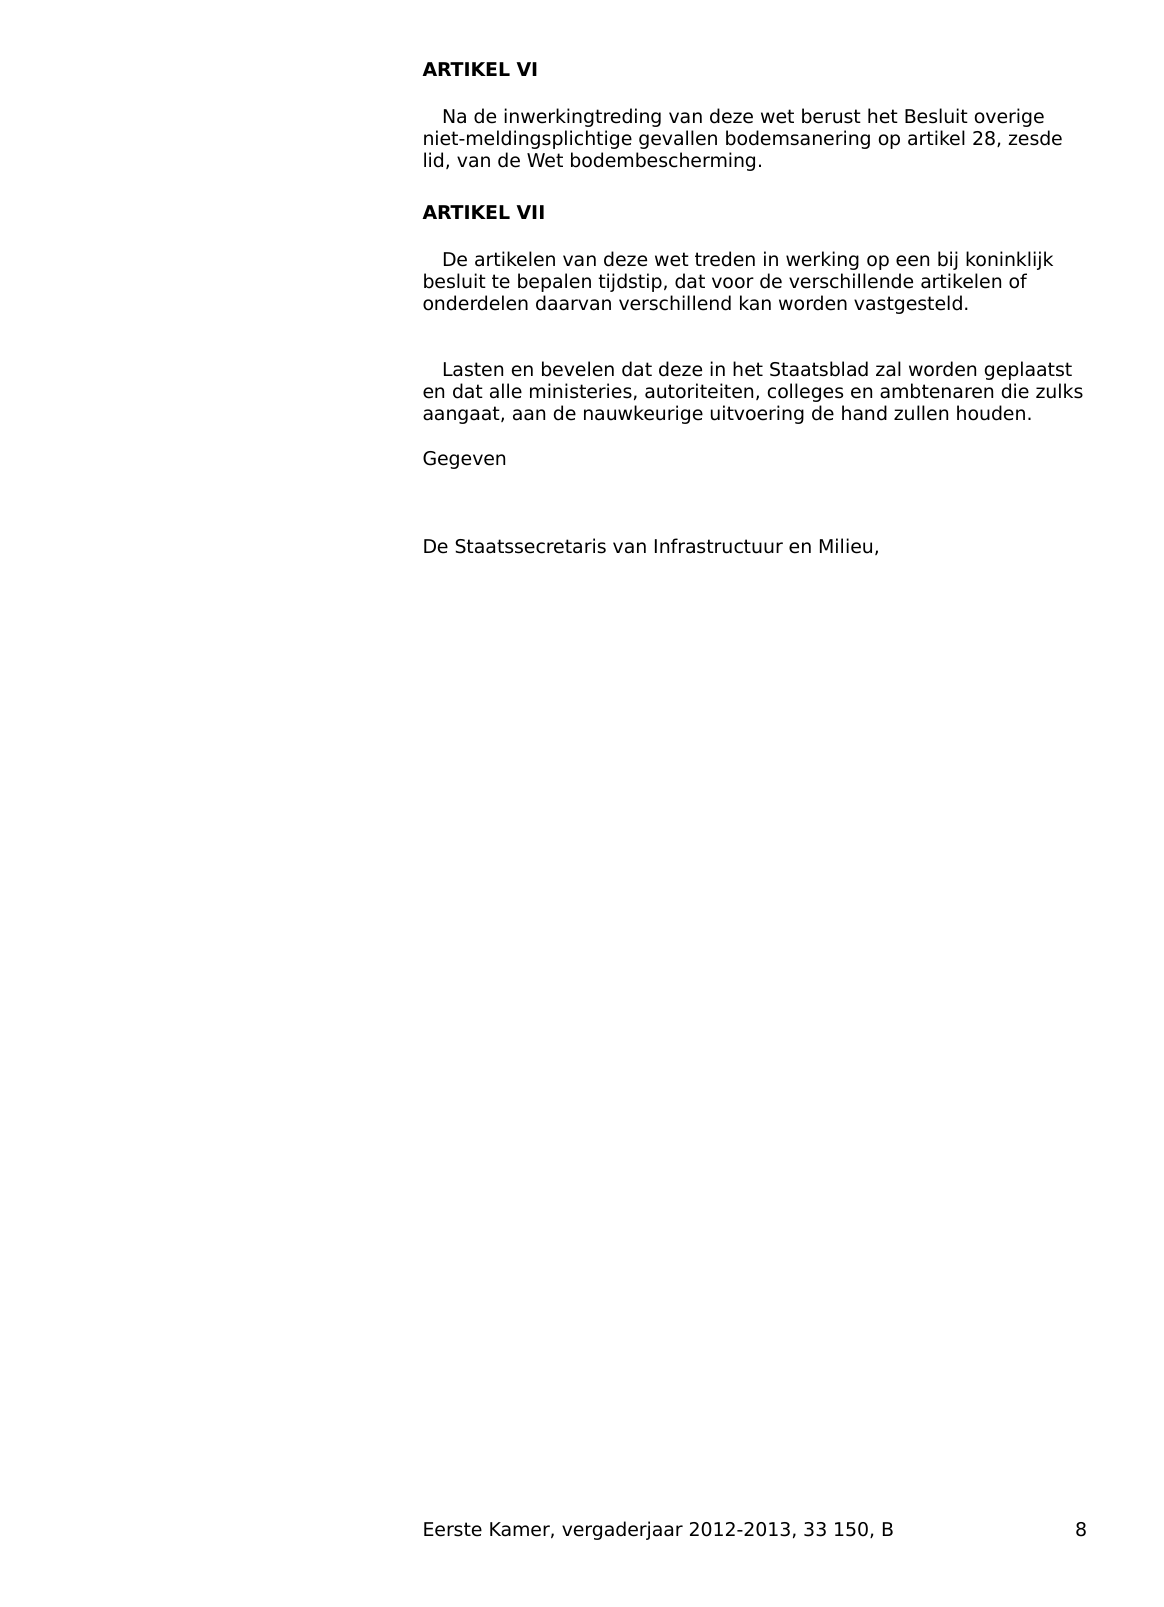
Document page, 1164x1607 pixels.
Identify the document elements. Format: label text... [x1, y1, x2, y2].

text Gegeven [422, 447, 1087, 469]
text Na de inwerkingtreding van deze wet berust het Besluit overige niet-meldingsplichtige gevallen bodemsanering op artikel 28, zesde lid, van de Wet bodembescherming. [422, 106, 1087, 172]
subtitle ARTIKEL VII [422, 202, 1087, 224]
text De Staatssecretaris van Infrastructuur en Milieu, [422, 536, 1087, 558]
text Lasten en bevelen dat deze in het Staatsblad zal worden geplaatst en dat alle ministeries, autoriteiten, colleges en ambtenaren die zulks aangaat, aan de nauwkeurige uitvoering de hand zullen houden. [422, 359, 1087, 425]
text De artikelen van deze wet treden in werking op een bij koninklijk besluit te bepalen tijdstip, dat voor de verschillende artikelen of onderdelen daarvan verschillend kan worden vastgesteld. [422, 249, 1087, 315]
subtitle ARTIKEL VI [422, 59, 1087, 81]
